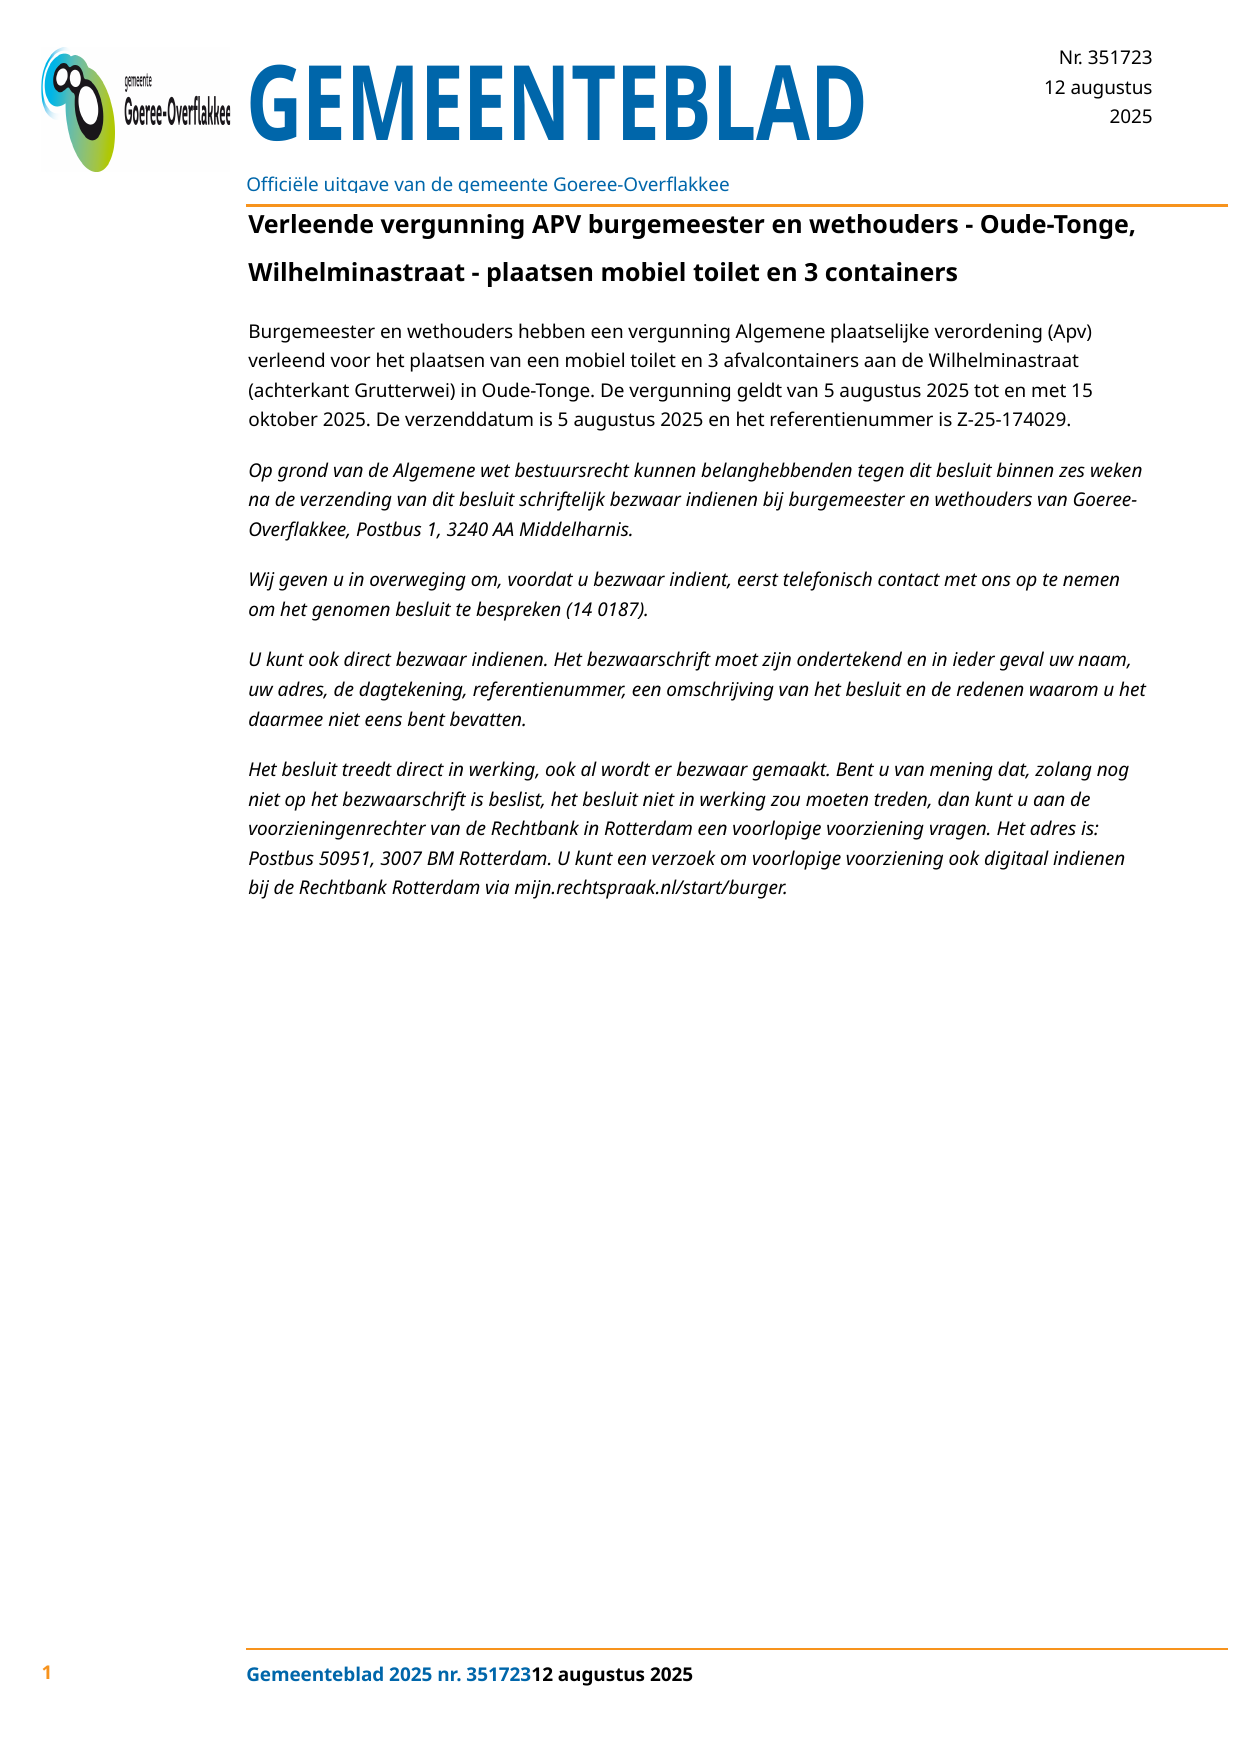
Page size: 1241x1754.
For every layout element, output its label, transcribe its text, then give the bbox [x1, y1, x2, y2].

text Burgemeester en wethouders hebben een vergunning Algemene plaatselijke verordening (Apv) verleend voor het plaatsen van een mobiel toilet en 3 afvalcontainers aan de Wilhelminastraat (achterkant Grutterwei) in Oude-Tonge. De vergunning geldt van 5 augustus 2025 tot en met 15 oktober 2025. De verzenddatum is 5 augustus 2025 en het referentienummer is Z-25-174029. [248, 318, 1152, 432]
text Op grond van de Algemene wet bestuursrecht kunnen belanghebbenden tegen dit besluit binnen zes weken na de verzending van dit besluit schriftelijk bezwaar indienen bij burgemeester en wethouders van Goeree-Overflakkee, Postbus 1, 3240 AA Middelharnis. [248, 457, 1152, 542]
picture [41, 47, 231, 172]
text Wij geven u in overweging om, voordat u bezwaar indient, eerst telefonisch contact met ons op te nemen om het genomen besluit te bespreken (14 0187). [248, 567, 1152, 622]
text Het besluit treedt direct in werking, ook al wordt er bezwaar gemaakt. Bent u van mening dat, zolang nog niet op het bezwaarschrift is beslist, het besluit niet in werking zou moeten treden, dan kunt u aan de voorzieningenrechter van de Rechtbank in Rotterdam een voorlopige voorziening vragen. Het adres is: Postbus 50951, 3007 BM Rotterdam. U kunt een verzoek om voorlopige voorziening ook digitaal indienen bij de Rechtbank Rotterdam via mijn.rechtspraak.nl/start/burger. [248, 756, 1152, 900]
text Verleende vergunning APV burgemeester en wethouders - Oude-Tonge, Wilhelminastraat - plaatsen mobiel toilet en 3 containers [248, 207, 1152, 288]
text U kunt ook direct bezwaar indienen. Het bezwaarschrift moet zijn ondertekend en in ieder geval uw naam, uw adres, de dagtekening, referentienummer, een omschrijving van het besluit en de redenen waarom u het daarmee niet eens bent bevatten. [248, 647, 1152, 732]
